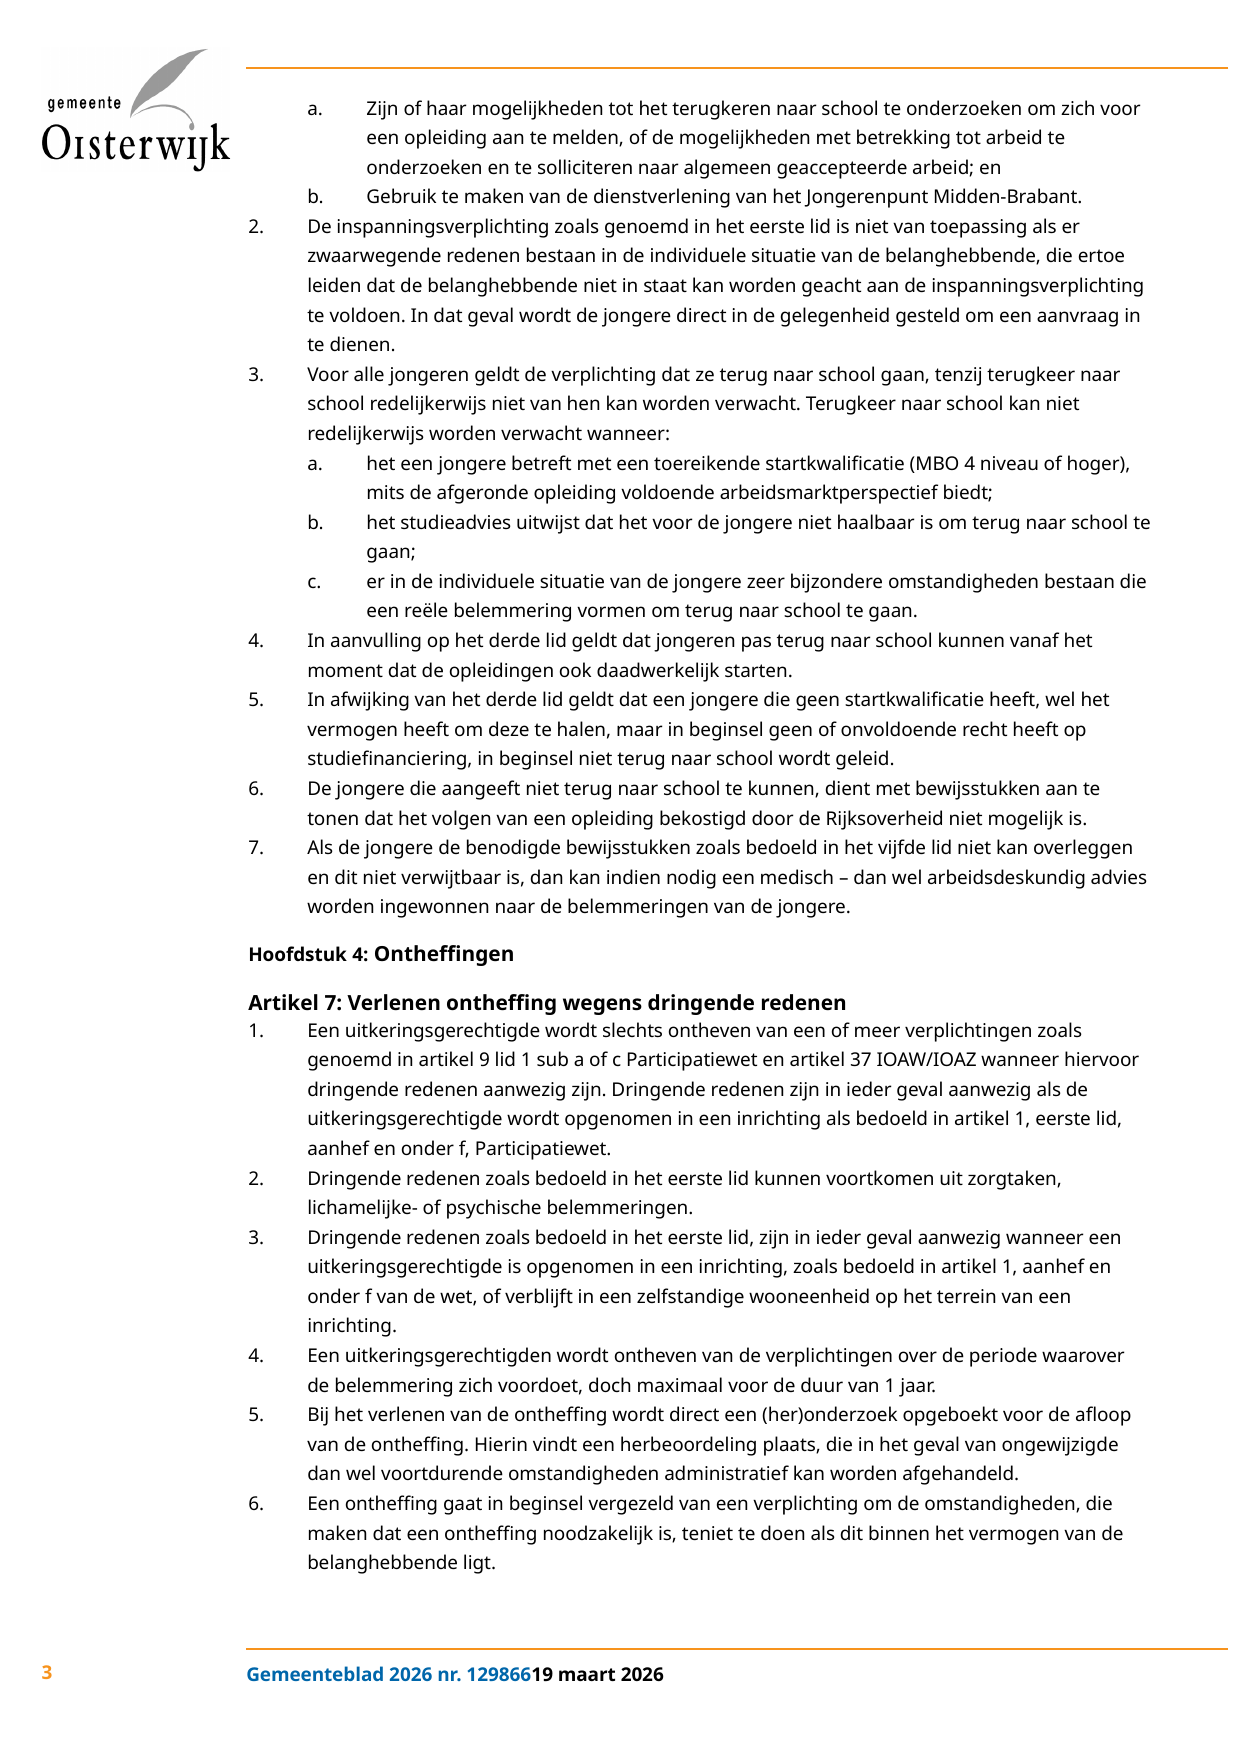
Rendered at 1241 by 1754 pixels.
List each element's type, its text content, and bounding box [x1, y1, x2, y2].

list Een uitkeringsgerechtigde wordt slechts ontheven van een of meer verplichtingen zoals genoemd in artikel 9 lid 1 sub a of c Participatiewet en artikel 37 IOAW/IOAZ wanneer hiervoor dringende redenen aanwezig zijn. Dringende redenen zijn in ieder geval aanwezig als de uitkeringsgerechtigde wordt opgenomen in een inrichting als bedoeld in artikel 1, eerste lid, aanhef en onder f, Participatiewet. [248, 1017, 1152, 1161]
picture [41, 47, 231, 172]
list De jongere die aangeeft niet terug naar school te kunnen, dient met bewijsstukken aan te tonen dat het volgen van een opleiding bekostigd door de Rijksoverheid niet mogelijk is. [248, 775, 1152, 831]
list In afwijking van het derde lid geldt dat een jongere die geen startkwalificatie heeft, wel het vermogen heeft om deze te halen, maar in beginsel geen of onvoldoende recht heeft op studiefinanciering, in beginsel niet terug naar school wordt geleid. [248, 686, 1152, 771]
list het studieadvies uitwijst dat het voor de jongere niet haalbaar is om terug naar school te gaan; [307, 509, 1152, 564]
list Als de jongere de benodigde bewijsstukken zoals bedoeld in het vijfde lid niet kan overleggen en dit niet verwijtbaar is, dan kan indien nodig een medisch – dan wel arbeidsdeskundig advies worden ingewonnen naar de belemmeringen van de jongere. [248, 834, 1152, 919]
list Dringende redenen zoals bedoeld in het eerste lid kunnen voortkomen uit zorgtaken, lichamelijke- of psychische belemmeringen. [248, 1165, 1152, 1220]
text Artikel 7: Verlenen ontheffing wegens dringende redenen [248, 988, 1152, 1017]
list Een uitkeringsgerechtigden wordt ontheven van de verplichtingen over de periode waarover de belemmering zich voordoet, doch maximaal voor de duur van 1 jaar. [248, 1342, 1152, 1398]
list Een ontheffing gaat in beginsel vergezeld van een verplichting om de omstandigheden, die maken dat een ontheffing noodzakelijk is, teniet te doen als dit binnen het vermogen van de belanghebbende ligt. [248, 1490, 1152, 1575]
text Hoofdstuk 4: Ontheffingen [248, 939, 1152, 968]
list Gebruik te maken van de dienstverlening van het Jongerenpunt Midden-Brabant. [307, 183, 1152, 209]
list Voor alle jongeren geldt de verplichting dat ze terug naar school gaan, tenzij terugkeer naar school redelijkerwijs niet van hen kan worden verwacht. Terugkeer naar school kan niet redelijkerwijs worden verwacht wanneer: [248, 361, 1152, 446]
list De inspanningsverplichting zoals genoemd in het eerste lid is niet van toepassing als er zwaarwegende redenen bestaan in de individuele situatie van de belanghebbende, die ertoe leiden dat de belanghebbende niet in staat kan worden geacht aan de inspanningsverplichting te voldoen. In dat geval wordt de jongere direct in de gelegenheid gesteld om een aanvraag in te dienen. [248, 213, 1152, 357]
list Zijn of haar mogelijkheden tot het terugkeren naar school te onderzoeken om zich voor een opleiding aan te melden, of de mogelijkheden met betrekking tot arbeid te onderzoeken en te solliciteren naar algemeen geaccepteerde arbeid; en [307, 95, 1152, 180]
list Bij het verlenen van de ontheffing wordt direct een (her)onderzoek opgeboekt voor de afloop van de ontheffing. Hierin vindt een herbeoordeling plaats, die in het geval van ongewijzigde dan wel voortdurende omstandigheden administratief kan worden afgehandeld. [248, 1401, 1152, 1486]
list In aanvulling op het derde lid geldt dat jongeren pas terug naar school kunnen vanaf het moment dat de opleidingen ook daadwerkelijk starten. [248, 627, 1152, 683]
list er in de individuele situatie van de jongere zeer bijzondere omstandigheden bestaan die een reële belemmering vormen om terug naar school te gaan. [307, 568, 1152, 623]
list het een jongere betreft met een toereikende startkwalificatie (MBO 4 niveau of hoger), mits de afgeronde opleiding voldoende arbeidsmarktperspectief biedt; [307, 450, 1152, 505]
list Dringende redenen zoals bedoeld in het eerste lid, zijn in ieder geval aanwezig wanneer een uitkeringsgerechtigde is opgenomen in een inrichting, zoals bedoeld in artikel 1, aanhef en onder f van de wet, of verblijft in een zelfstandige wooneenheid op het terrein van een inrichting. [248, 1224, 1152, 1338]
